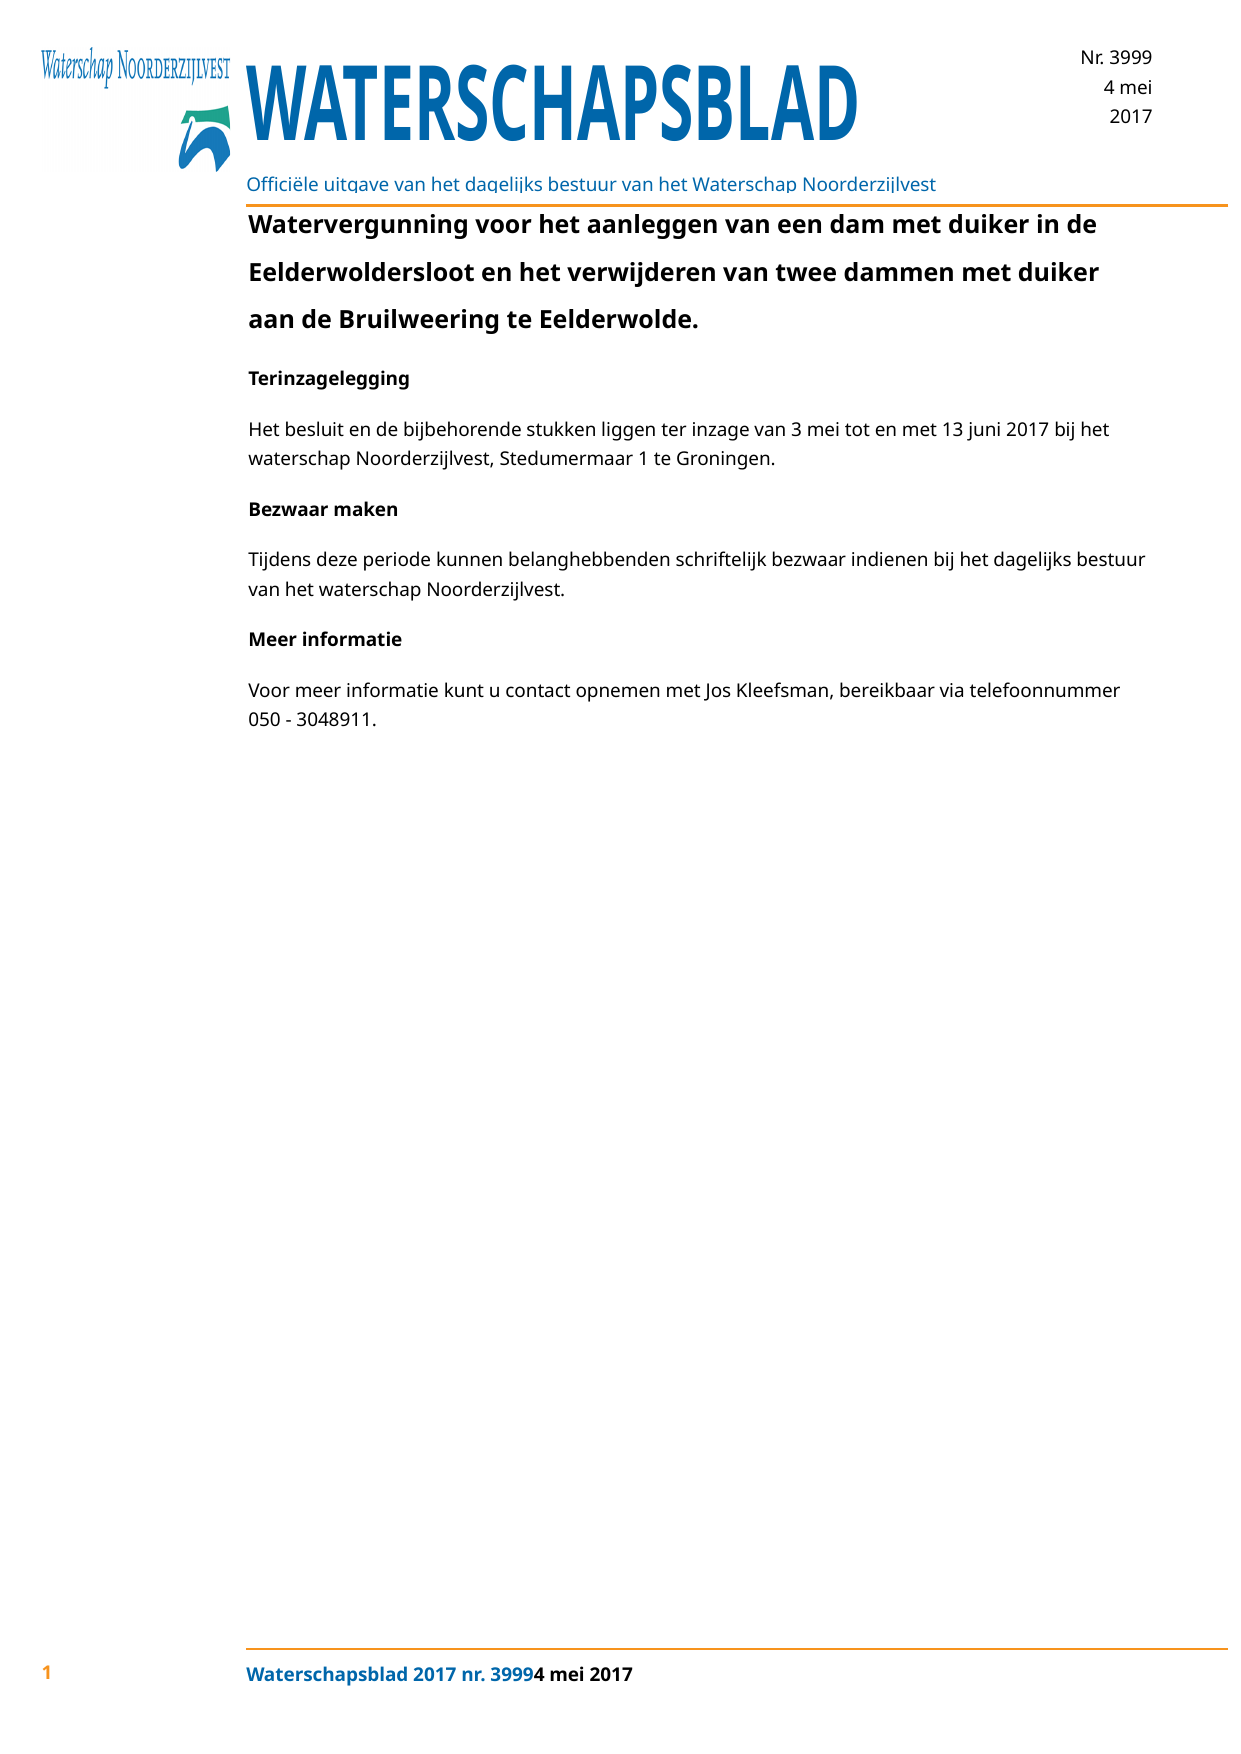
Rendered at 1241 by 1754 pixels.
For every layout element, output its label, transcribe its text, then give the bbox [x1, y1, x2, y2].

text Terinzagelegging [248, 366, 1152, 391]
text Het besluit en de bijbehorende stukken liggen ter inzage van 3 mei tot en met 13 juni 2017 bij het waterschap Noorderzijlvest, Stedumermaar 1 te Groningen. [248, 416, 1152, 471]
text Voor meer informatie kunt u contact opnemen met Jos Kleefsman, bereikbaar via telefoonnummer 050 - 3048911. [248, 677, 1152, 732]
text Watervergunning voor het aanleggen van een dam met duiker in de Eelderwoldersloot en het verwijderen van twee dammen met duiker aan de Bruilweering te Eelderwolde. [248, 207, 1152, 336]
text Bezwaar maken [248, 496, 1152, 522]
picture [41, 47, 231, 172]
text Meer informatie [248, 626, 1152, 652]
text Tijdens deze periode kunnen belanghebbenden schriftelijk bezwaar indienen bij het dagelijks bestuur van het waterschap Noorderzijlvest. [248, 546, 1152, 602]
